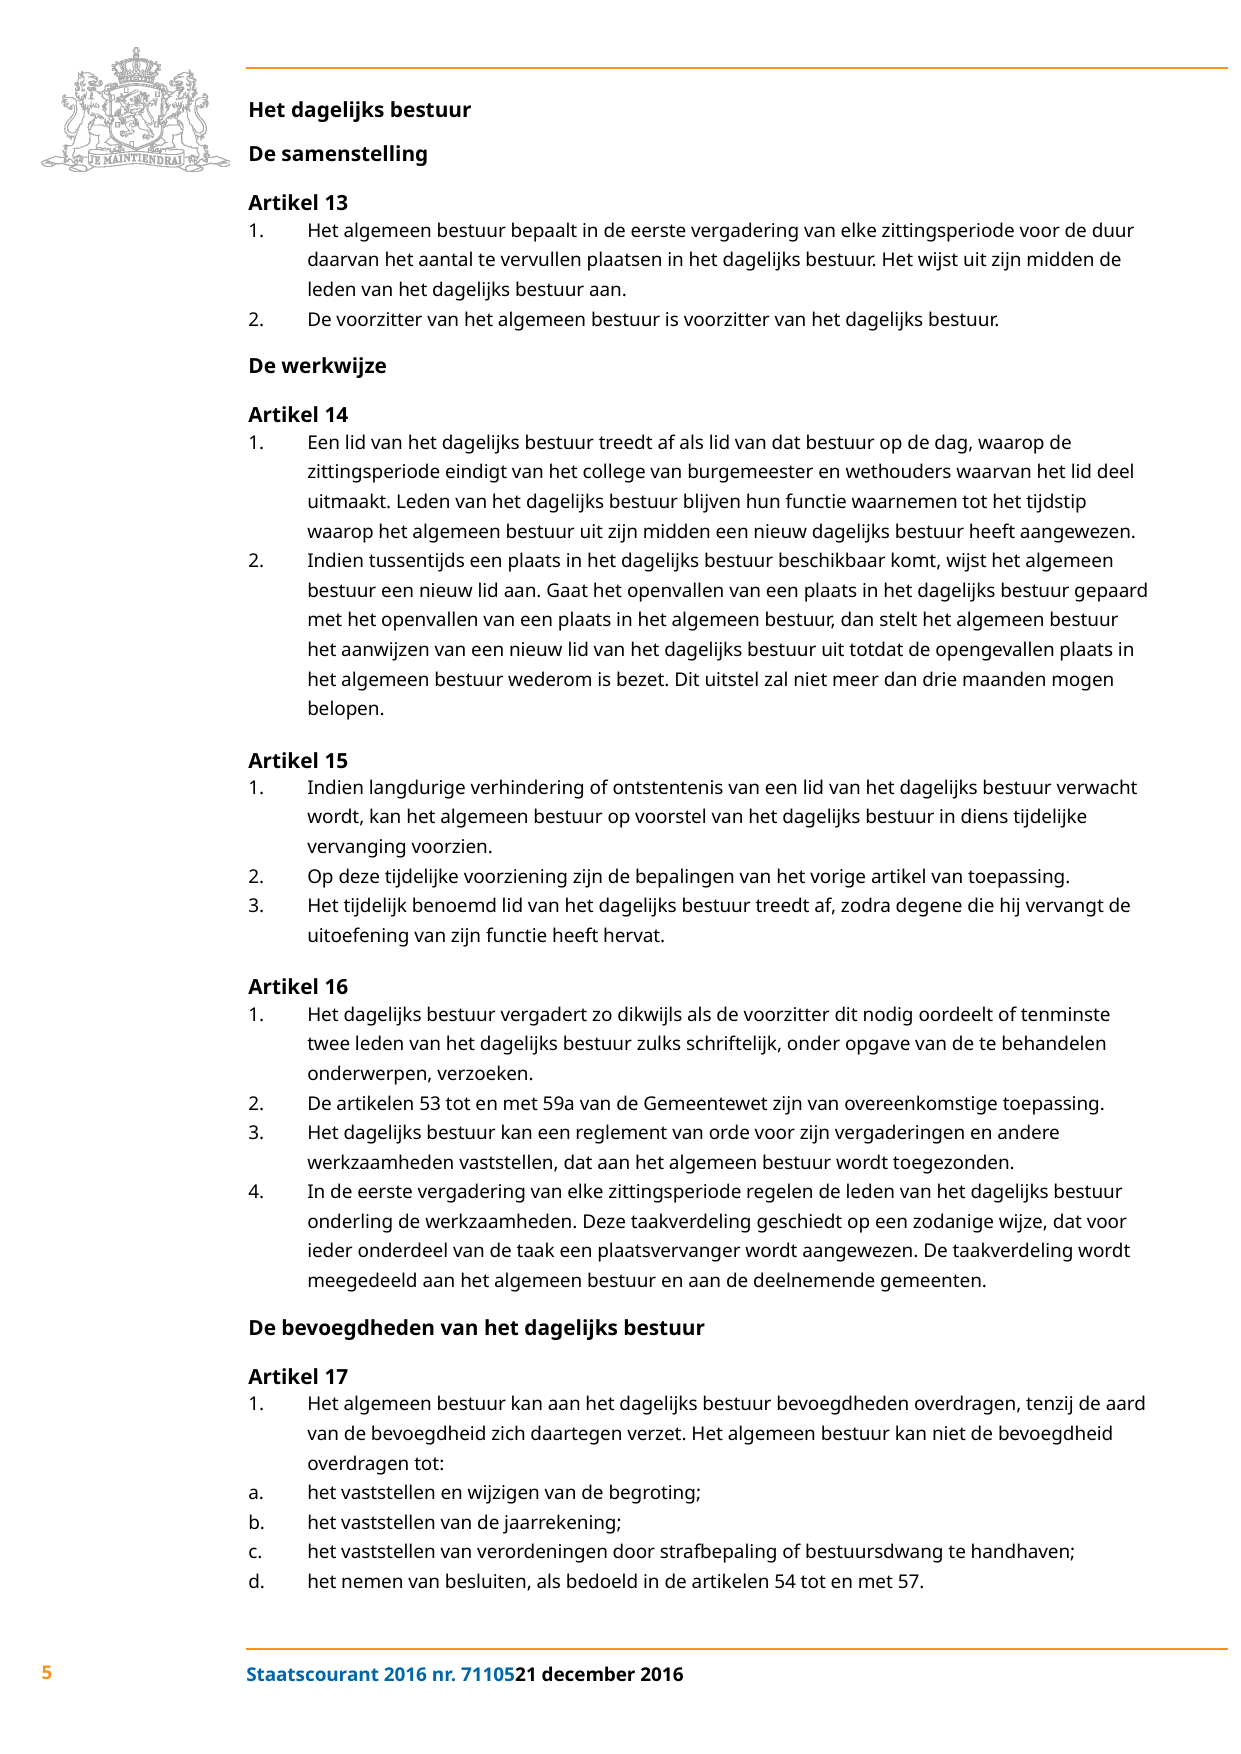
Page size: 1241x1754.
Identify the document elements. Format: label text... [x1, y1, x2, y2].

list Een lid van het dagelijks bestuur treedt af als lid van dat bestuur op de dag, waarop de zittingsperiode eindigt van het college van burgemeester en wethouders waarvan het lid deel uitmaakt. Leden van het dagelijks bestuur blijven hun functie waarnemen tot het tijdstip waarop het algemeen bestuur uit zijn midden een nieuw dagelijks bestuur heeft aangewezen. [248, 429, 1152, 543]
text De werkwijze [248, 351, 1152, 380]
text Artikel 15 [248, 746, 1152, 774]
text Artikel 16 [248, 972, 1152, 1001]
list Indien tussentijds een plaats in het dagelijks bestuur beschikbaar komt, wijst het algemeen bestuur een nieuw lid aan. Gaat het openvallen van een plaats in het dagelijks bestuur gepaard met het openvallen van een plaats in het algemeen bestuur, dan stelt het algemeen bestuur het aanwijzen van een nieuw lid van het dagelijks bestuur uit totdat de opengevallen plaats in het algemeen bestuur wederom is bezet. Dit uitstel zal niet meer dan drie maanden mogen belopen. [248, 547, 1152, 721]
list Indien langdurige verhindering of ontstentenis van een lid van het dagelijks bestuur verwacht wordt, kan het algemeen bestuur op voorstel van het dagelijks bestuur in diens tijdelijke vervanging voorzien. [248, 774, 1152, 859]
list De artikelen 53 tot en met 59a van de Gemeentewet zijn van overeenkomstige toepassing. [248, 1090, 1152, 1115]
list het vaststellen van de jaarrekening; [248, 1509, 1152, 1534]
list het nemen van besluiten, als bedoeld in de artikelen 54 tot en met 57. [248, 1568, 1152, 1594]
list Het dagelijks bestuur vergadert zo dikwijls als de voorzitter dit nodig oordeelt of tenminste twee leden van het dagelijks bestuur zulks schriftelijk, onder opgave van de te behandelen onderwerpen, verzoeken. [248, 1001, 1152, 1086]
list Het tijdelijk benoemd lid van het dagelijks bestuur treedt af, zodra degene die hij vervangt de uitoefening van zijn functie heeft hervat. [248, 892, 1152, 948]
list Het algemeen bestuur bepaalt in de eerste vergadering van elke zittingsperiode voor de duur daarvan het aantal te vervullen plaatsen in het dagelijks bestuur. Het wijst uit zijn midden de leden van het dagelijks bestuur aan. [248, 217, 1152, 302]
list Het dagelijks bestuur kan een reglement van orde voor zijn vergaderingen en andere werkzaamheden vaststellen, dat aan het algemeen bestuur wordt toegezonden. [248, 1119, 1152, 1174]
text De bevoegdheden van het dagelijks bestuur [248, 1313, 1152, 1341]
text Het dagelijks bestuur [248, 95, 1152, 123]
list het vaststellen van verordeningen door strafbepaling of bestuursdwang te handhaven; [248, 1538, 1152, 1564]
text Artikel 14 [248, 401, 1152, 429]
picture [41, 47, 231, 172]
list Op deze tijdelijke voorziening zijn de bepalingen van het vorige artikel van toepassing. [248, 863, 1152, 889]
list het vaststellen en wijzigen van de begroting; [248, 1479, 1152, 1505]
list Het algemeen bestuur kan aan het dagelijks bestuur bevoegdheden overdragen, tenzij de aard van de bevoegdheid zich daartegen verzet. Het algemeen bestuur kan niet de bevoegdheid overdragen tot: [248, 1391, 1152, 1475]
list De voorzitter van het algemeen bestuur is voorzitter van het dagelijks bestuur. [248, 306, 1152, 331]
text Artikel 17 [248, 1362, 1152, 1391]
text De samenstelling [248, 139, 1152, 168]
text Artikel 13 [248, 188, 1152, 217]
list In de eerste vergadering van elke zittingsperiode regelen de leden van het dagelijks bestuur onderling de werkzaamheden. Deze taakverdeling geschiedt op een zodanige wijze, dat voor ieder onderdeel van de taak een plaatsvervanger wordt aangewezen. De taakverdeling wordt meegedeeld aan het algemeen bestuur en aan de deelnemende gemeenten. [248, 1178, 1152, 1293]
